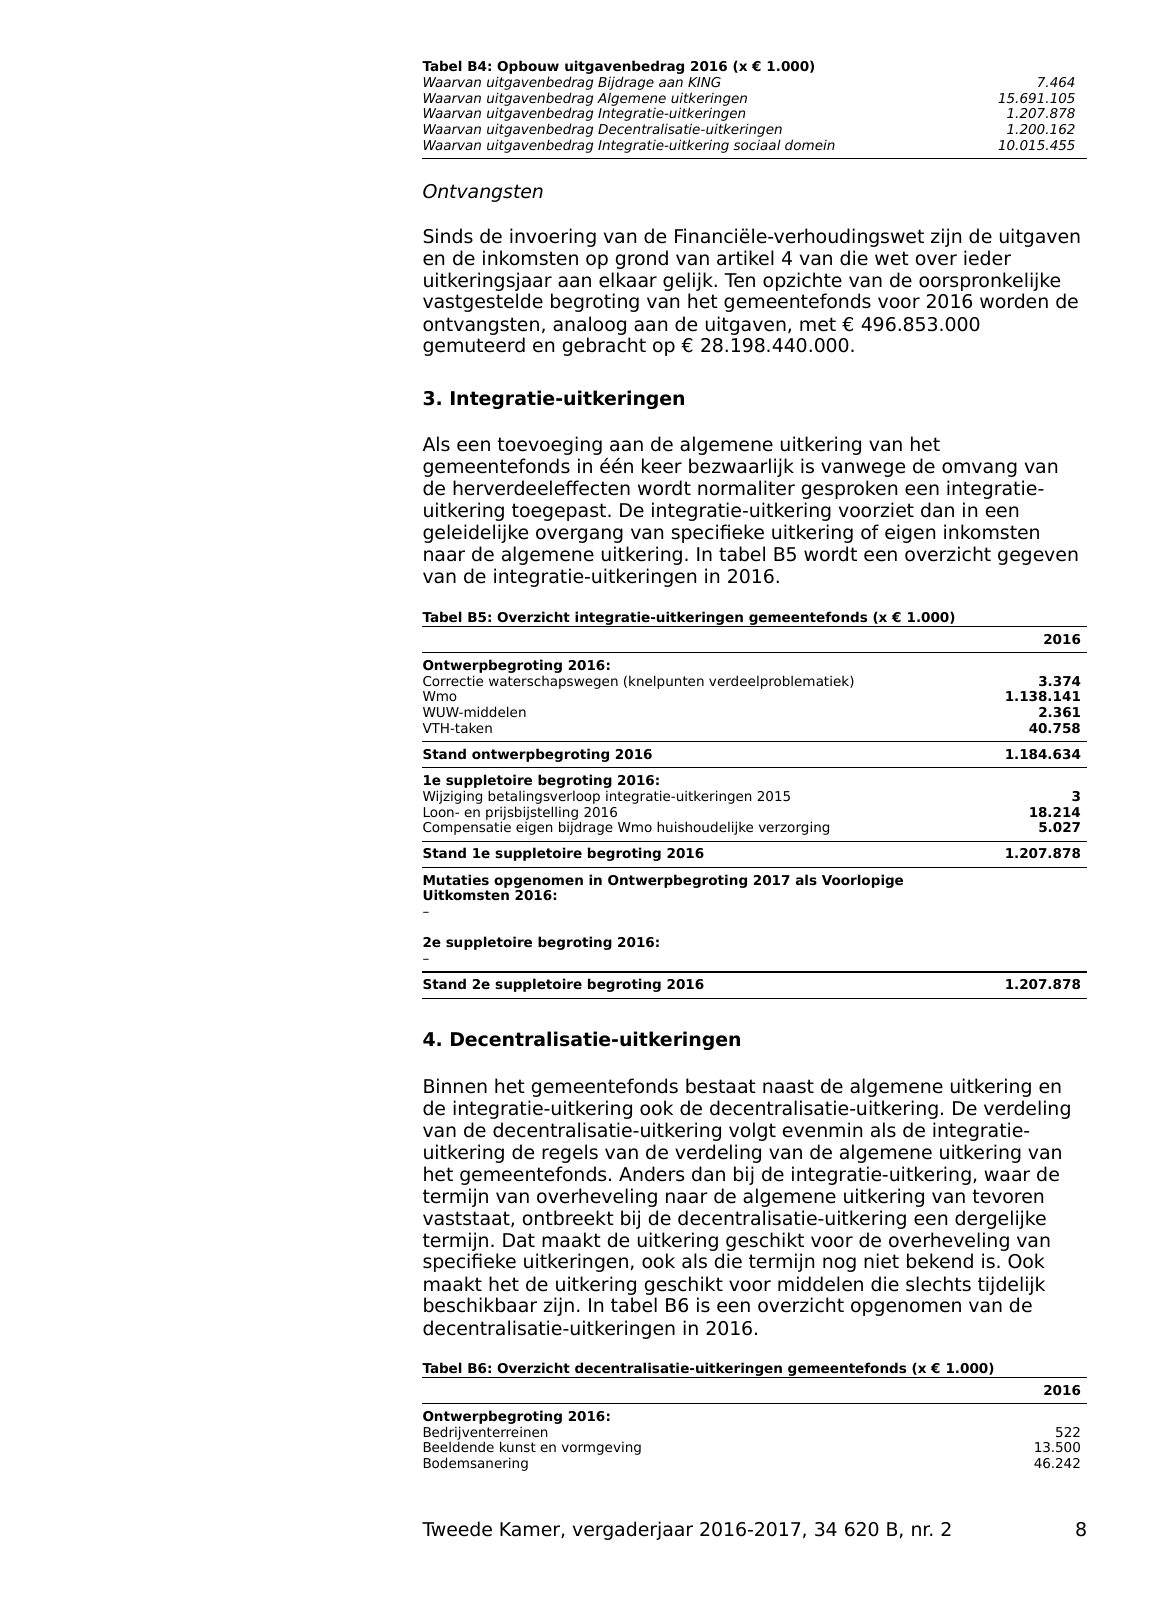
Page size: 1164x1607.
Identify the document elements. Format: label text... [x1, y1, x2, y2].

table_cell Bodemsanering [422, 1456, 968, 1472]
table_cell WUW-middelen [422, 705, 968, 721]
table_cell 2.361 [969, 705, 1087, 721]
table_cell – [422, 904, 968, 919]
table_cell 40.758 [969, 721, 1087, 741]
table_cell Mutaties opgenomen in Ontwerpbegroting 2017 als Voorlopige Uitkomsten 2016: [422, 868, 968, 904]
table_cell 1.207.878 [969, 106, 1087, 122]
table_cell 10.015.455 [969, 138, 1087, 158]
table_cell Loon- en prijsbijstelling 2016 [422, 804, 968, 820]
table_cell Bedrijventerreinen [422, 1425, 968, 1440]
table_cell 15.691.105 [969, 91, 1087, 106]
table_cell Ontwerpbegroting 2016: [422, 1404, 968, 1424]
table_cell Stand 1e suppletoire begroting 2016 [422, 842, 968, 867]
table_cell 5.027 [969, 820, 1087, 841]
table_cell [850, 122, 968, 138]
table_cell 2016 [969, 627, 1087, 652]
table_cell [850, 138, 968, 158]
table_cell [969, 920, 1087, 935]
text Binnen het gemeentefonds bestaat naast de algemene uitkering en de integratie-uitkering ook de decentralisatie-uitkering. De verdeling van de decentralisatie-uitkering volgt evenmin als de integratie-uitkering de regels van de verdeling van de algemene uitkering van het gemeentefonds. Anders dan bij de integratie-uitkering, waar de termijn van overheveling naar de algemene uitkering van tevoren vaststaat, ontbreekt bij de decentralisatie-uitkering een dergelijke termijn. Dat maakt de uitkering geschikt voor de overheveling van specifieke uitkeringen, ook als die termijn nog niet bekend is. Ook maakt het de uitkering geschikt voor middelen die slechts tijdelijk beschikbaar zijn. In tabel B6 is een overzicht opgenomen van de decentralisatie-uitkeringen in 2016. [422, 1076, 1087, 1339]
table_cell Waarvan uitgavenbedrag Algemene uitkeringen [422, 91, 850, 106]
table_cell 46.242 [969, 1456, 1087, 1472]
table_cell Stand ontwerpbegroting 2016 [422, 742, 968, 767]
table_header Tabel B6: Overzicht decentralisatie-uitkeringen gemeentefonds (x € 1.000) [422, 1361, 1087, 1377]
table_cell Compensatie eigen bijdrage Wmo huishoudelijke verzorging [422, 820, 968, 841]
table_cell [969, 904, 1087, 919]
table_cell Waarvan uitgavenbedrag Decentralisatie-uitkeringen [422, 122, 850, 138]
table_cell [422, 920, 968, 935]
table_cell [969, 1404, 1087, 1424]
subtitle Ontvangsten [422, 181, 1087, 203]
table_cell Waarvan uitgavenbedrag Bijdrage aan KING [422, 75, 850, 91]
table_cell – [422, 951, 968, 971]
table_cell [969, 951, 1087, 971]
table_cell 1.207.878 [969, 973, 1087, 998]
table_cell Waarvan uitgavenbedrag Integratie-uitkering sociaal domein [422, 138, 850, 158]
table_cell [850, 75, 968, 91]
table_cell 18.214 [969, 804, 1087, 820]
table_cell Wmo [422, 689, 968, 705]
table_cell [850, 91, 968, 106]
table_cell Ontwerpbegroting 2016: [422, 653, 968, 673]
table_cell 2016 [969, 1378, 1087, 1403]
table_cell Beeldende kunst en vormgeving [422, 1440, 968, 1456]
table_cell [969, 653, 1087, 673]
table_header Tabel B5: Overzicht integratie-uitkeringen gemeentefonds (x € 1.000) [422, 610, 1087, 626]
subtitle 4. Decentralisatie-uitkeringen [422, 1029, 1087, 1051]
table_cell 13.500 [969, 1440, 1087, 1456]
table_cell 1.200.162 [969, 122, 1087, 138]
table_cell [850, 106, 968, 122]
table_cell 7.464 [969, 75, 1087, 91]
table_header Tabel B4: Opbouw uitgavenbedrag 2016 (x € 1.000) [422, 59, 1087, 75]
table_cell [969, 768, 1087, 789]
table_cell 1e suppletoire begroting 2016: [422, 768, 968, 789]
table_cell 1.184.634 [969, 742, 1087, 767]
table_cell 2e suppletoire begroting 2016: [422, 935, 968, 951]
table_cell [969, 868, 1087, 904]
table_cell Wijziging betalingsverloop integratie-uitkeringen 2015 [422, 789, 968, 804]
table_cell Correctie waterschapswegen (knelpunten verdeelproblematiek) [422, 674, 968, 689]
table_cell 1.207.878 [969, 842, 1087, 867]
text Sinds de invoering van de Financiële-verhoudingswet zijn de uitgaven en de inkomsten op grond van artikel 4 van die wet over ieder uitkeringsjaar aan elkaar gelijk. Ten opzichte van de oorspronkelijke vastgestelde begroting van het gemeentefonds voor 2016 worden de ontvangsten, analoog aan de uitgaven, met € 496.853.000 gemuteerd en gebracht op € 28.198.440.000. [422, 226, 1087, 357]
subtitle 3. Integratie-uitkeringen [422, 387, 1087, 409]
table_cell 3 [969, 789, 1087, 804]
table_cell Stand 2e suppletoire begroting 2016 [422, 973, 968, 998]
table_cell VTH-taken [422, 721, 968, 741]
table_cell 1.138.141 [969, 689, 1087, 705]
table_cell [422, 1378, 968, 1403]
table_cell [422, 627, 968, 652]
table_cell 3.374 [969, 674, 1087, 689]
table_cell [969, 935, 1087, 951]
table_cell Waarvan uitgavenbedrag Integratie-uitkeringen [422, 106, 850, 122]
table_cell 522 [969, 1425, 1087, 1440]
text Als een toevoeging aan de algemene uitkering van het gemeentefonds in één keer bezwaarlijk is vanwege de omvang van de herverdeeleffecten wordt normaliter gesproken een integratie-uitkering toegepast. De integratie-uitkering voorziet dan in een geleidelijke overgang van specifieke uitkering of eigen inkomsten naar de algemene uitkering. In tabel B5 wordt een overzicht gegeven van de integratie-uitkeringen in 2016. [422, 434, 1087, 588]
